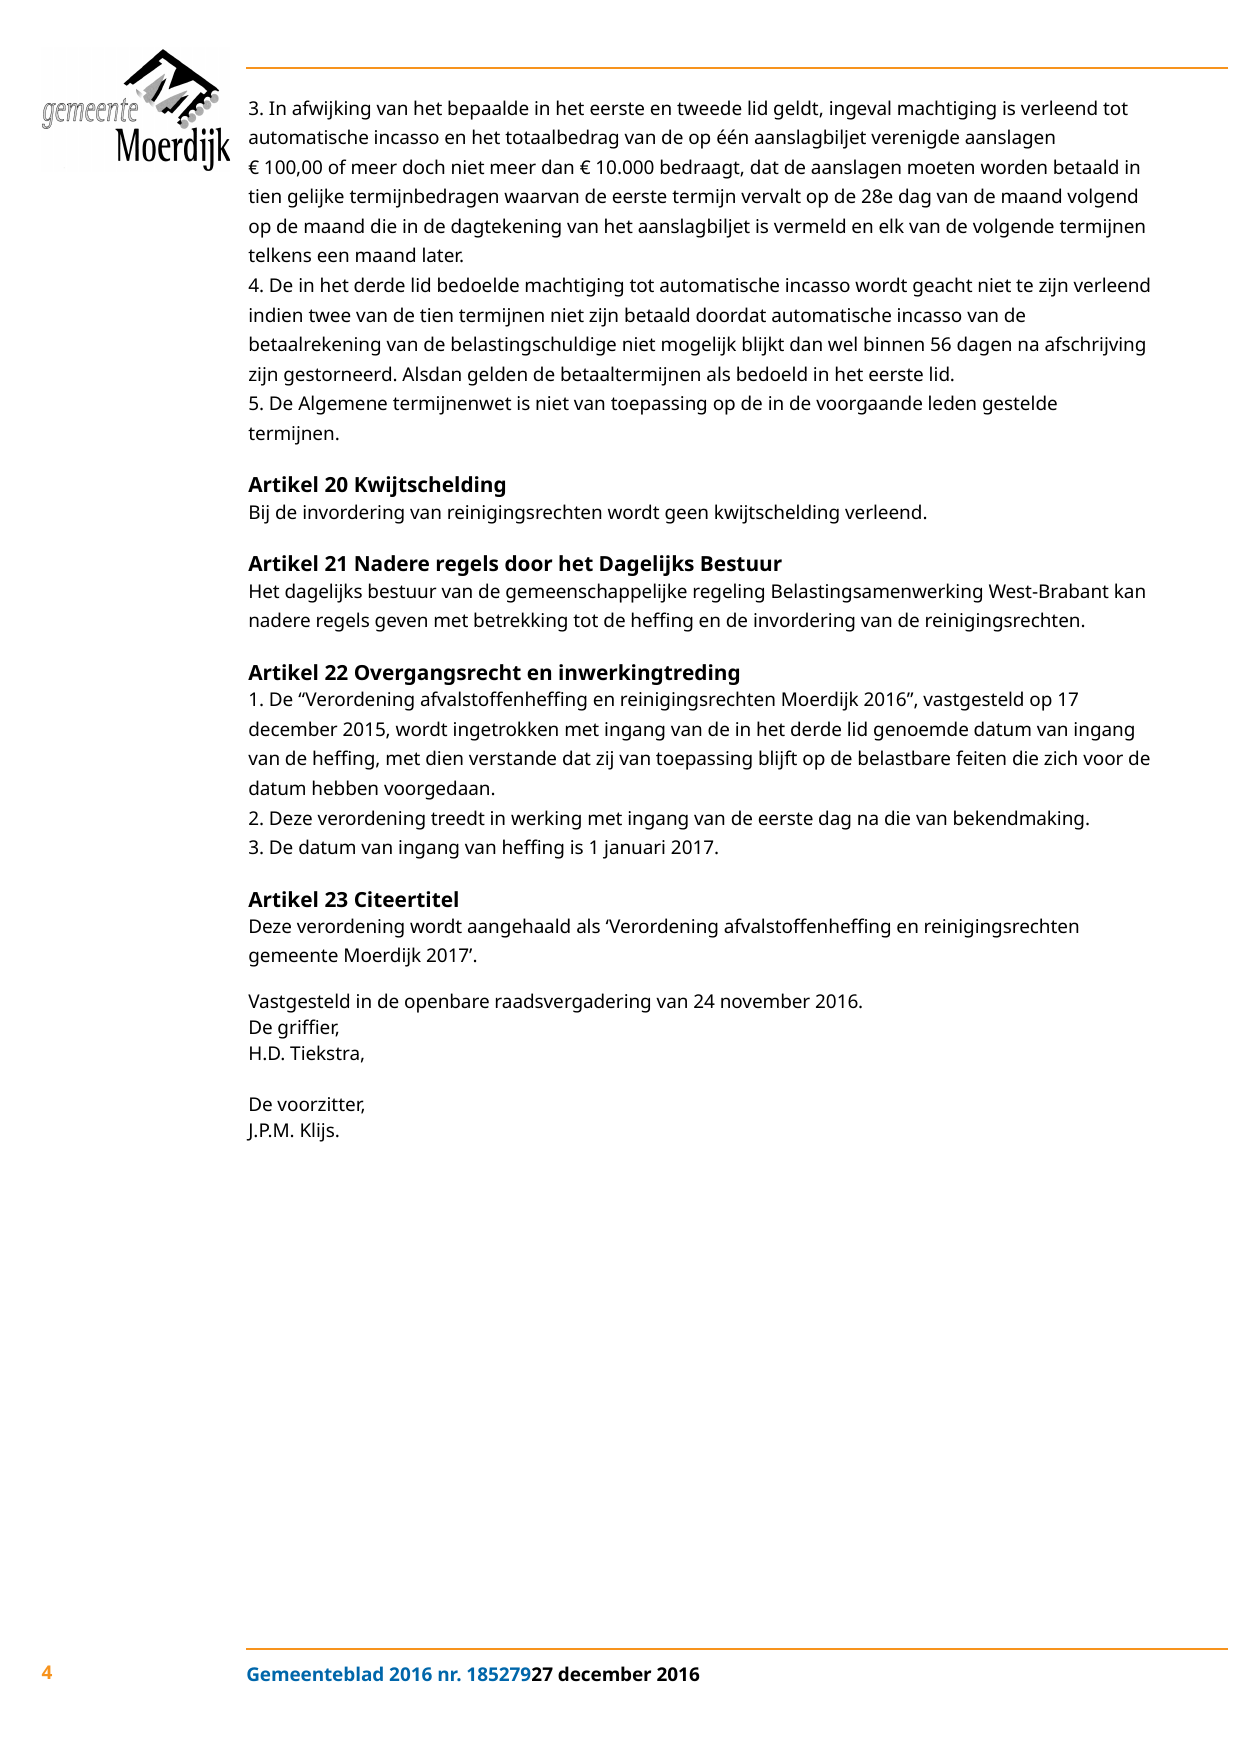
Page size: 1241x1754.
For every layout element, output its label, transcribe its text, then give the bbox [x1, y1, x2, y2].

text Artikel 23 Citeertitel [248, 885, 1152, 913]
text 3. In afwijking van het bepaalde in het eerste en tweede lid geldt, ingeval machtiging is verleend tot automatische incasso en het totaalbedrag van de op één aanslagbiljet verenigde aanslagen [248, 95, 1152, 150]
text Artikel 21 Nadere regels door het Dagelijks Bestuur [248, 549, 1152, 578]
text Artikel 20 Kwijtschelding [248, 471, 1152, 499]
text J.P.M. Klijs. [248, 1117, 1152, 1143]
text 2. Deze verordening treedt in werking met ingang van de eerste dag na die van bekendmaking. [248, 805, 1152, 830]
text Deze verordening wordt aangehaald als ‘Verordening afvalstoffenheffing en reinigingsrechten gemeente Moerdijk 2017’. [248, 913, 1152, 968]
text 3. De datum van ingang van heffing is 1 januari 2017. [248, 834, 1152, 860]
text De griffier, [248, 1014, 1152, 1040]
text 5. De Algemene termijnenwet is niet van toepassing op de in de voorgaande leden gestelde termijnen. [248, 391, 1152, 446]
text Artikel 22 Overgangsrecht en inwerkingtreding [248, 658, 1152, 686]
text 4. De in het derde lid bedoelde machtiging tot automatische incasso wordt geacht niet te zijn verleend indien twee van de tien termijnen niet zijn betaald doordat automatische incasso van de betaalrekening van de belastingschuldige niet mogelijk blijkt dan wel binnen 56 dagen na afschrijving zijn gestorneerd. Alsdan gelden de betaaltermijnen als bedoeld in het eerste lid. [248, 272, 1152, 387]
text H.D. Tiekstra, [248, 1040, 1152, 1066]
text € 100,00 of meer doch niet meer dan € 10.000 bedraagt, dat de aanslagen moeten worden betaald in tien gelijke termijnbedragen waarvan de eerste termijn vervalt op de 28e dag van de maand volgend op de maand die in de dagtekening van het aanslagbiljet is vermeld en elk van de volgende termijnen telkens een maand later. [248, 154, 1152, 268]
text Het dagelijks bestuur van de gemeenschappelijke regeling Belastingsamenwerking West-Brabant kan nadere regels geven met betrekking tot de heffing en de invordering van de reinigingsrechten. [248, 578, 1152, 633]
picture [41, 47, 231, 172]
text 1. De “Verordening afvalstoffenheffing en reinigingsrechten Moerdijk 2016”, vastgesteld op 17 december 2015, wordt ingetrokken met ingang van de in het derde lid genoemde datum van ingang van de heffing, met dien verstande dat zij van toepassing blijft op de belastbare feiten die zich voor de datum hebben voorgedaan. [248, 686, 1152, 801]
text Vastgesteld in de openbare raadsvergadering van 24 november 2016. [248, 988, 1152, 1014]
text De voorzitter, [248, 1091, 1152, 1117]
text Bij de invordering van reinigingsrechten wordt geen kwijtschelding verleend. [248, 499, 1152, 525]
